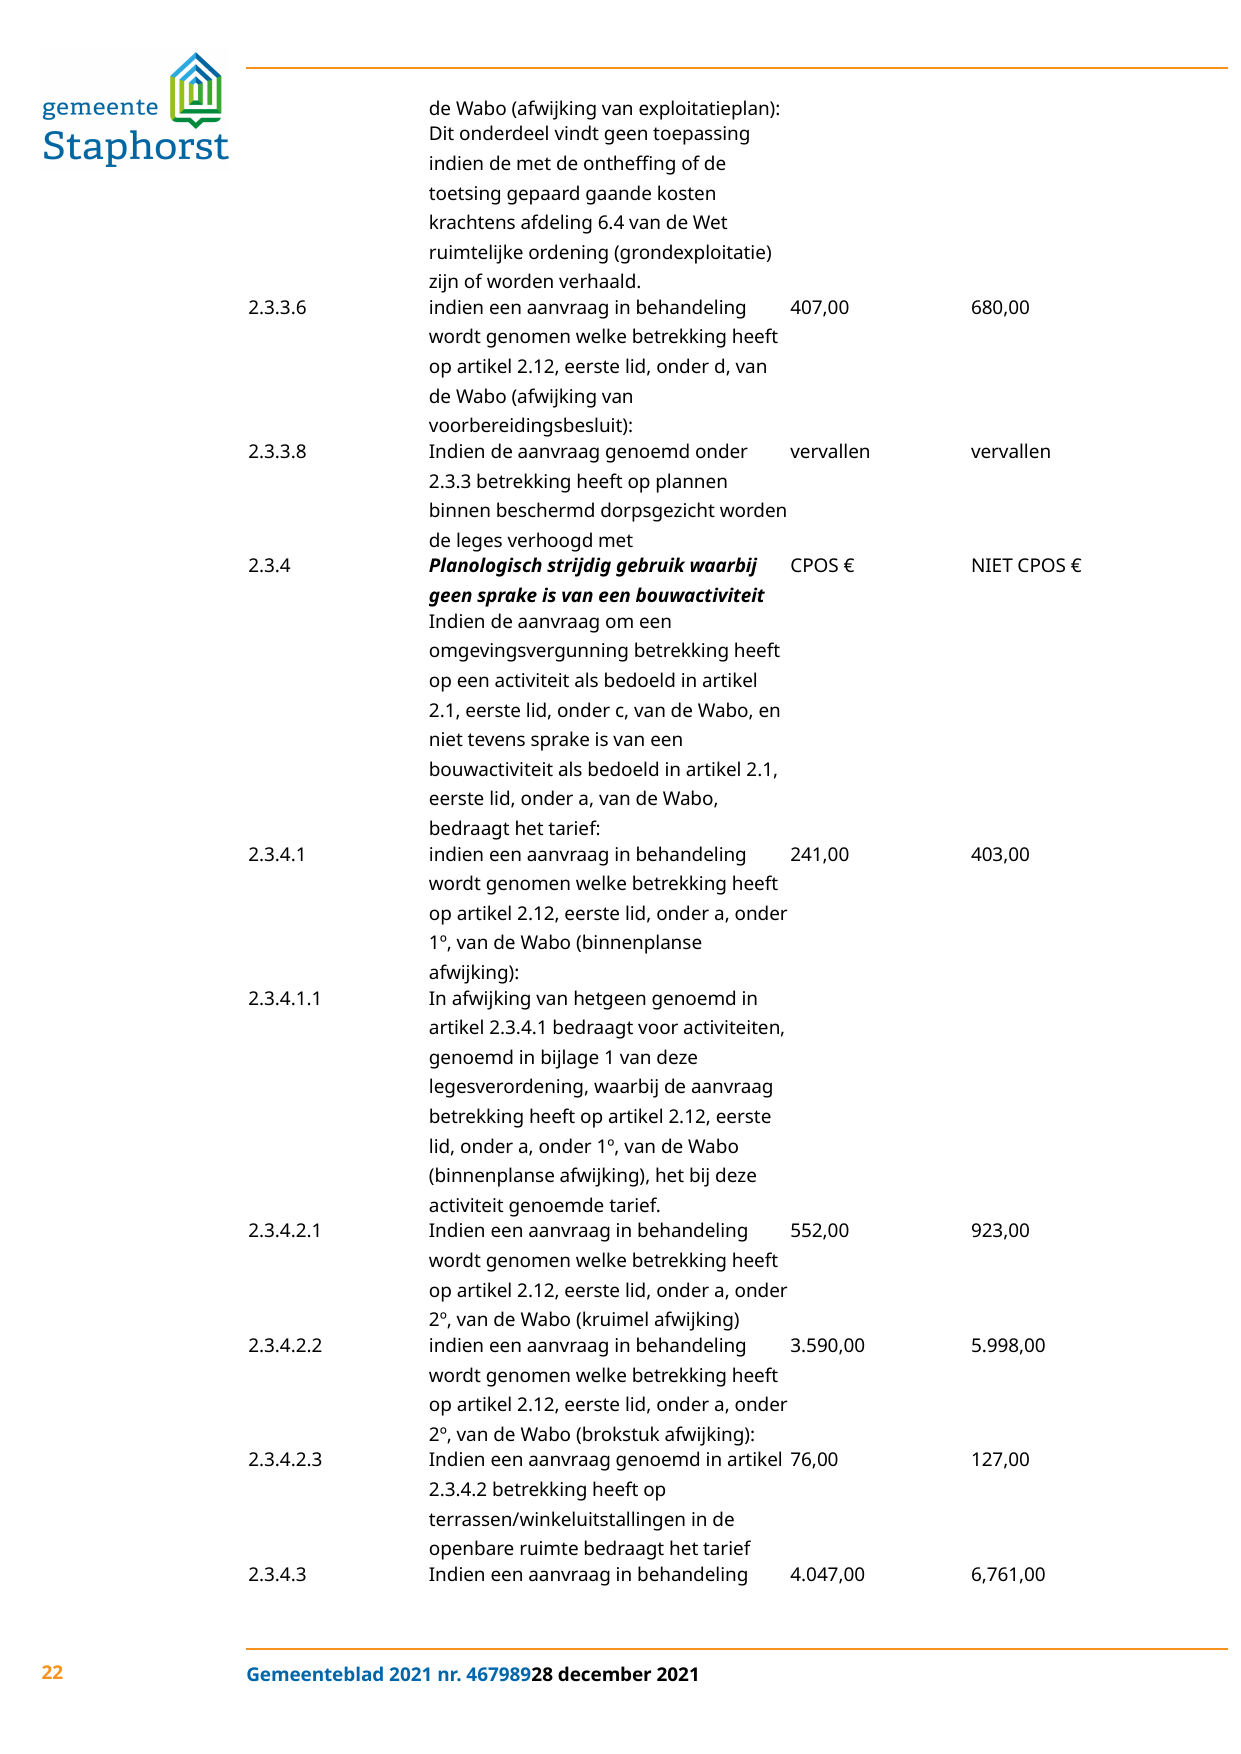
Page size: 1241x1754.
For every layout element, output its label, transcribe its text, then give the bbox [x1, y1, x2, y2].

table_cell [248, 121, 429, 294]
table_cell Planologisch strijdig gebruik waarbij geen sprake is van een bouwactiviteit [429, 553, 790, 608]
table_cell 241,00 [790, 841, 971, 985]
table_cell Indien een aanvraag in behandeling wordt genomen welke betrekking heeft op artikel 2.12, eerste lid, onder a, onder 2º, van de Wabo (kruimel afwijking) [429, 1218, 790, 1332]
table_cell 5.998,00 [971, 1332, 1152, 1447]
table_cell CPOS € [790, 553, 971, 608]
table_cell [248, 608, 429, 841]
table_cell 2.3.4.2.3 [248, 1447, 429, 1561]
table_cell [790, 95, 971, 121]
table_cell indien een aanvraag in behandeling wordt genomen welke betrekking heeft op artikel 2.12, eerste lid, onder d, van de Wabo (afwijking van voorbereidingsbesluit): [429, 294, 790, 438]
table_cell Indien een aanvraag in behandeling [429, 1561, 790, 1587]
table_cell 127,00 [971, 1447, 1152, 1561]
table_cell NIET CPOS € [971, 553, 1152, 608]
table_cell indien een aanvraag in behandeling wordt genomen welke betrekking heeft op artikel 2.12, eerste lid, onder a, onder 1º, van de Wabo (binnenplanse afwijking): [429, 841, 790, 985]
table_cell 2.3.3.8 [248, 438, 429, 553]
table_cell [248, 95, 429, 121]
table_cell 4.047,00 [790, 1561, 971, 1587]
table_cell 2.3.4.2.1 [248, 1218, 429, 1332]
table_cell 2.3.3.6 [248, 294, 429, 438]
table_cell Indien een aanvraag genoemd in artikel 2.3.4.2 betrekking heeft op terrassen/winkeluitstallingen in de openbare ruimte bedraagt het tarief [429, 1447, 790, 1561]
table_cell [971, 95, 1152, 121]
table_cell [790, 608, 971, 841]
table_cell [971, 121, 1152, 294]
table_cell [790, 121, 971, 294]
table_cell 6,761,00 [971, 1561, 1152, 1587]
table_cell 680,00 [971, 294, 1152, 438]
table_cell 2.3.4.1.1 [248, 985, 429, 1218]
table_cell [790, 985, 971, 1218]
table_cell In afwijking van hetgeen genoemd in artikel 2.3.4.1 bedraagt voor activiteiten, genoemd in bijlage 1 van deze legesverordening, waarbij de aanvraag betrekking heeft op artikel 2.12, eerste lid, onder a, onder 1º, van de Wabo (binnenplanse afwijking), het bij deze activiteit genoemde tarief. [429, 985, 790, 1218]
table_cell 923,00 [971, 1218, 1152, 1332]
table_cell 76,00 [790, 1447, 971, 1561]
table_cell Dit onderdeel vindt geen toepassing indien de met de ontheffing of de toetsing gepaard gaande kosten krachtens afdeling 6.4 van de Wet ruimtelijke ordening (grondexploitatie) zijn of worden verhaald. [429, 121, 790, 294]
table_cell de Wabo (afwijking van exploitatieplan): [429, 95, 790, 121]
table_cell Indien de aanvraag genoemd onder 2.3.3 betrekking heeft op plannen binnen beschermd dorpsgezicht worden de leges verhoogd met [429, 438, 790, 553]
table_cell 2.3.4.3 [248, 1561, 429, 1587]
table_cell 2.3.4.1 [248, 841, 429, 985]
table_cell vervallen [790, 438, 971, 553]
table_cell vervallen [971, 438, 1152, 553]
picture [41, 47, 231, 172]
table_cell indien een aanvraag in behandeling wordt genomen welke betrekking heeft op artikel 2.12, eerste lid, onder a, onder 2º, van de Wabo (brokstuk afwijking): [429, 1332, 790, 1447]
table_cell 407,00 [790, 294, 971, 438]
table_cell 552,00 [790, 1218, 971, 1332]
table_cell [971, 608, 1152, 841]
table_cell 2.3.4 [248, 553, 429, 608]
table_cell Indien de aanvraag om een omgevingsvergunning betrekking heeft op een activiteit als bedoeld in artikel 2.1, eerste lid, onder c, van de Wabo, en niet tevens sprake is van een bouwactiviteit als bedoeld in artikel 2.1, eerste lid, onder a, van de Wabo, bedraagt het tarief: [429, 608, 790, 841]
table_cell [971, 985, 1152, 1218]
table_cell 3.590,00 [790, 1332, 971, 1447]
table_cell 403,00 [971, 841, 1152, 985]
table_cell 2.3.4.2.2 [248, 1332, 429, 1447]
